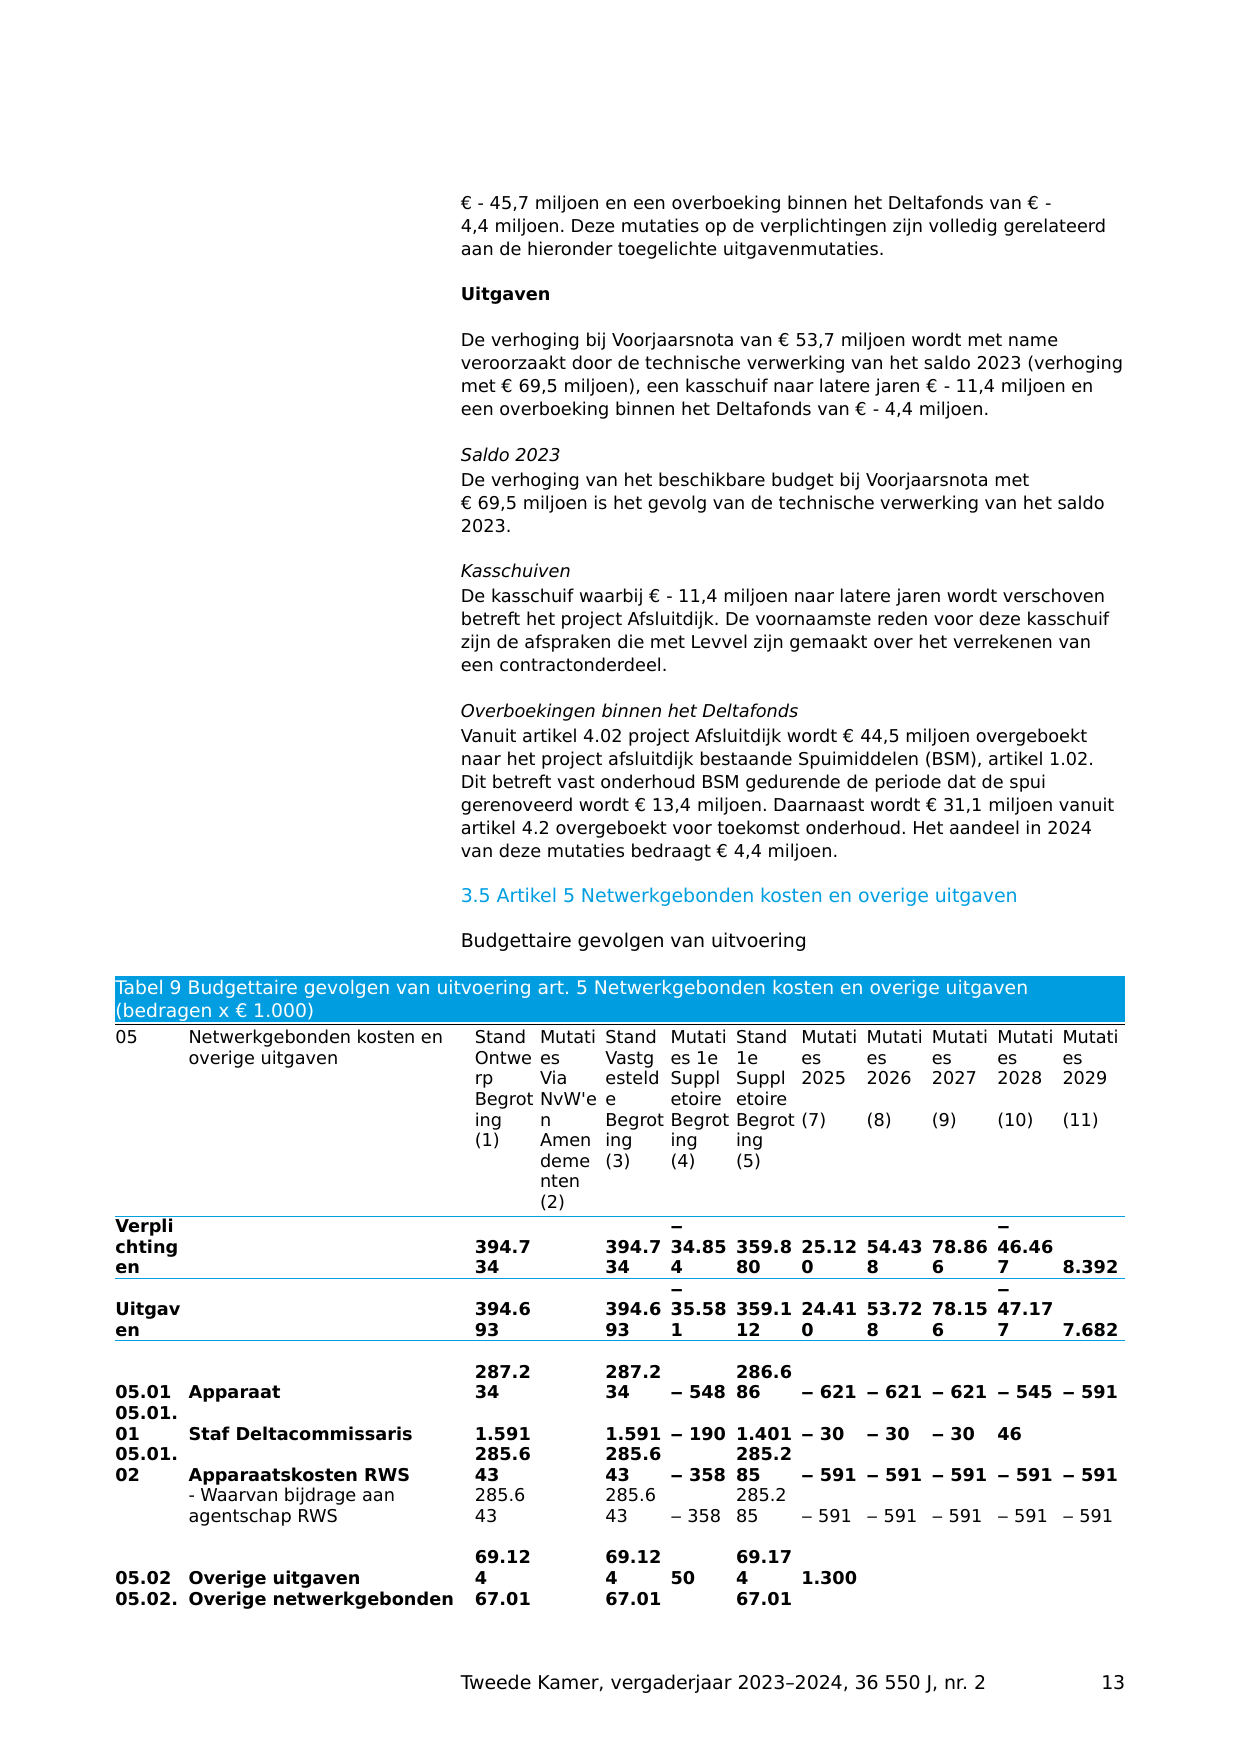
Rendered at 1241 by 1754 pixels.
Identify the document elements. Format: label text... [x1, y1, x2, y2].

table_cell [994, 1547, 1059, 1588]
table_cell [929, 1547, 994, 1588]
table_cell 69.174 [733, 1547, 798, 1588]
table_cell Mutaties 2025 (7) [798, 1025, 863, 1216]
table_cell 67.01 [602, 1589, 667, 1609]
table_cell 394.734 [472, 1217, 537, 1278]
table_cell 05 [115, 1025, 185, 1216]
table_cell ‒ 591 [1059, 1485, 1125, 1527]
table_cell Stand Vastgestelde Begroting (3) [602, 1025, 667, 1216]
text De verhoging van het beschikbare budget bij Voorjaarsnota met € 69,5 miljoen is het gevolg van de technische verwerking van het saldo 2023. [461, 468, 1125, 537]
table_cell 394.734 [602, 1217, 667, 1278]
table_cell [115, 1341, 185, 1362]
table_cell 286.686 [733, 1362, 798, 1403]
table_cell [1059, 1527, 1125, 1547]
table_cell [602, 1527, 667, 1547]
title Budgettaire gevolgen van uitvoering [461, 930, 1125, 952]
table_cell Mutaties 2027 (9) [929, 1025, 994, 1216]
table_cell [537, 1547, 602, 1588]
table_cell ‒ 591 [864, 1485, 929, 1527]
table_cell ‒ 621 [864, 1362, 929, 1403]
table_cell Mutaties 1e Suppletoire Begroting (4) [668, 1025, 733, 1216]
table_cell 394.693 [472, 1279, 537, 1340]
table_cell [798, 1341, 863, 1362]
table_cell Mutaties 2029 (11) [1059, 1025, 1125, 1216]
table_cell ‒ 591 [994, 1485, 1059, 1527]
text De verhoging bij Voorjaarsnota van € 53,7 miljoen wordt met name veroorzaakt door de technische verwerking van het saldo 2023 (verhoging met € 69,5 miljoen), een kasschuif naar latere jaren € - 11,4 miljoen en een overboeking binnen het Deltafonds van € - 4,4 miljoen. [461, 328, 1125, 420]
table_cell [115, 1485, 185, 1527]
table_cell ‒ 545 [994, 1362, 1059, 1403]
table_cell Staf Deltacommissaris [185, 1403, 472, 1444]
table_cell Mutaties 2026 (8) [864, 1025, 929, 1216]
table_cell Apparaatskosten RWS [185, 1444, 472, 1485]
table_cell [115, 1527, 185, 1547]
table_cell ‒ 591 [798, 1444, 863, 1485]
text Overboekingen binnen het Deltafonds [461, 699, 1125, 722]
table_cell 394.693 [602, 1279, 667, 1340]
table_cell Apparaat [185, 1362, 472, 1403]
table_cell [864, 1527, 929, 1547]
table_cell ‒ 591 [929, 1485, 994, 1527]
table_cell ‒ 591 [994, 1444, 1059, 1485]
table_cell Mutaties Via NvW'en Amendementen (2) [537, 1025, 602, 1216]
table_cell 287.234 [602, 1362, 667, 1403]
table_cell [864, 1589, 929, 1609]
table_cell ‒ 34.854 [668, 1217, 733, 1278]
table_cell [537, 1403, 602, 1444]
table_cell 285.285 [733, 1485, 798, 1527]
table_cell 69.124 [472, 1547, 537, 1588]
table_cell 25.120 [798, 1217, 863, 1278]
table_cell [537, 1217, 602, 1278]
table_cell [1059, 1547, 1125, 1588]
table_cell ‒ 591 [798, 1485, 863, 1527]
table_cell Netwerkgebonden kosten en overige uitgaven [185, 1025, 472, 1216]
table_cell 8.392 [1059, 1217, 1125, 1278]
table_cell 287.234 [472, 1362, 537, 1403]
table_cell 53.728 [864, 1279, 929, 1340]
table_cell [929, 1527, 994, 1547]
table_cell Mutaties 2028 (10) [994, 1025, 1059, 1216]
table_cell ‒ 358 [668, 1444, 733, 1485]
table_cell Overige netwerkgebonden [185, 1589, 472, 1609]
table_cell Verplichtingen [115, 1217, 185, 1278]
table_cell 24.410 [798, 1279, 863, 1340]
table_cell Stand Ontwerp Begroting (1) [472, 1025, 537, 1216]
table_cell [668, 1527, 733, 1547]
table_cell ‒ 35.581 [668, 1279, 733, 1340]
table_cell ‒ 30 [929, 1403, 994, 1444]
table_cell ‒ 591 [1059, 1444, 1125, 1485]
table_cell [798, 1527, 863, 1547]
table_cell 05.02 [115, 1547, 185, 1588]
text Uitgaven [461, 282, 1125, 305]
table_cell ‒ 30 [864, 1403, 929, 1444]
table_cell Overige uitgaven [185, 1547, 472, 1588]
table_cell 67.01 [472, 1589, 537, 1609]
text Kasschuiven [461, 559, 1125, 582]
table_cell [929, 1341, 994, 1362]
table_cell 05.01.02 [115, 1444, 185, 1485]
table_cell ‒ 30 [798, 1403, 863, 1444]
table_cell ‒ 621 [929, 1362, 994, 1403]
table_cell 1.401 [733, 1403, 798, 1444]
table_cell [537, 1341, 602, 1362]
table_cell 50 [668, 1547, 733, 1588]
table_cell 05.01.01 [115, 1403, 185, 1444]
table_cell 285.643 [602, 1485, 667, 1527]
table_cell [472, 1341, 537, 1362]
table_cell 285.285 [733, 1444, 798, 1485]
table_cell 1.300 [798, 1547, 863, 1588]
table_cell 67.01 [733, 1589, 798, 1609]
table_cell [472, 1527, 537, 1547]
table_cell [537, 1527, 602, 1547]
table_cell 05.02. [115, 1589, 185, 1609]
table_cell 285.643 [472, 1444, 537, 1485]
table_cell ‒ 548 [668, 1362, 733, 1403]
table_cell [537, 1589, 602, 1609]
table_cell 46 [994, 1403, 1059, 1444]
table_cell 1.591 [602, 1403, 667, 1444]
table_cell [1059, 1589, 1125, 1609]
table_cell ‒ 591 [929, 1444, 994, 1485]
table_cell [929, 1589, 994, 1609]
table_cell 359.880 [733, 1217, 798, 1278]
table_cell [185, 1217, 472, 1278]
table_cell 78.156 [929, 1279, 994, 1340]
table_cell ‒ 190 [668, 1403, 733, 1444]
table_cell 69.124 [602, 1547, 667, 1588]
table_cell [537, 1279, 602, 1340]
table_cell Uitgaven [115, 1279, 185, 1340]
table_cell [185, 1279, 472, 1340]
table_cell 78.866 [929, 1217, 994, 1278]
table_cell [864, 1547, 929, 1588]
text € - 45,7 miljoen en een overboeking binnen het Deltafonds van € - 4,4 miljoen. Deze mutaties op de verplichtingen zijn volledig gerelateerd aan de hieronder toegelichte uitgavenmutaties. [461, 191, 1125, 259]
table_cell [798, 1589, 863, 1609]
table_cell ‒ 591 [1059, 1362, 1125, 1403]
table_cell [994, 1589, 1059, 1609]
table_cell - Waarvan bijdrage aan agentschap RWS [185, 1485, 472, 1527]
table_cell [1059, 1403, 1125, 1444]
table_cell [733, 1527, 798, 1547]
table_cell [733, 1341, 798, 1362]
table_cell 7.682 [1059, 1279, 1125, 1340]
table_cell ‒ 621 [798, 1362, 863, 1403]
table_cell ‒ 46.467 [994, 1217, 1059, 1278]
text Saldo 2023 [461, 443, 1125, 466]
table_cell Stand 1e Suppletoire Begroting (5) [733, 1025, 798, 1216]
table_cell [185, 1341, 472, 1362]
table_cell [602, 1341, 667, 1362]
table_cell [994, 1341, 1059, 1362]
table_cell [1059, 1341, 1125, 1362]
table_cell 285.643 [602, 1444, 667, 1485]
table_cell 05.01 [115, 1362, 185, 1403]
table_cell 285.643 [472, 1485, 537, 1527]
table_cell [537, 1362, 602, 1403]
table_cell [185, 1527, 472, 1547]
table_cell 1.591 [472, 1403, 537, 1444]
text Vanuit artikel 4.02 project Afsluitdijk wordt € 44,5 miljoen overgeboekt naar het project afsluitdijk bestaande Spuimiddelen (BSM), artikel 1.02. Dit betreft vast onderhoud BSM gedurende de periode dat de spui gerenoveerd wordt € 13,4 miljoen. Daarnaast wordt € 31,1 miljoen vanuit artikel 4.2 overgeboekt voor toekomst onderhoud. Het aandeel in 2024 van deze mutaties bedraagt € 4,4 miljoen. [461, 724, 1125, 862]
table_cell ‒ 47.177 [994, 1279, 1059, 1340]
table_cell [537, 1485, 602, 1527]
text De kasschuif waarbij € - 11,4 miljoen naar latere jaren wordt verschoven betreft het project Afsluitdijk. De voornaamste reden voor deze kasschuif zijn de afspraken die met Levvel zijn gemaakt over het verrekenen van een contractonderdeel. [461, 584, 1125, 676]
table_cell 54.438 [864, 1217, 929, 1278]
table_cell [994, 1527, 1059, 1547]
title 3.5 Artikel 5 Netwerkgebonden kosten en overige uitgaven [461, 884, 1125, 906]
table_cell ‒ 358 [668, 1485, 733, 1527]
table_cell [668, 1341, 733, 1362]
table_cell [537, 1444, 602, 1485]
table_cell ‒ 591 [864, 1444, 929, 1485]
table_cell [864, 1341, 929, 1362]
table_cell [668, 1589, 733, 1609]
table_cell 359.112 [733, 1279, 798, 1340]
